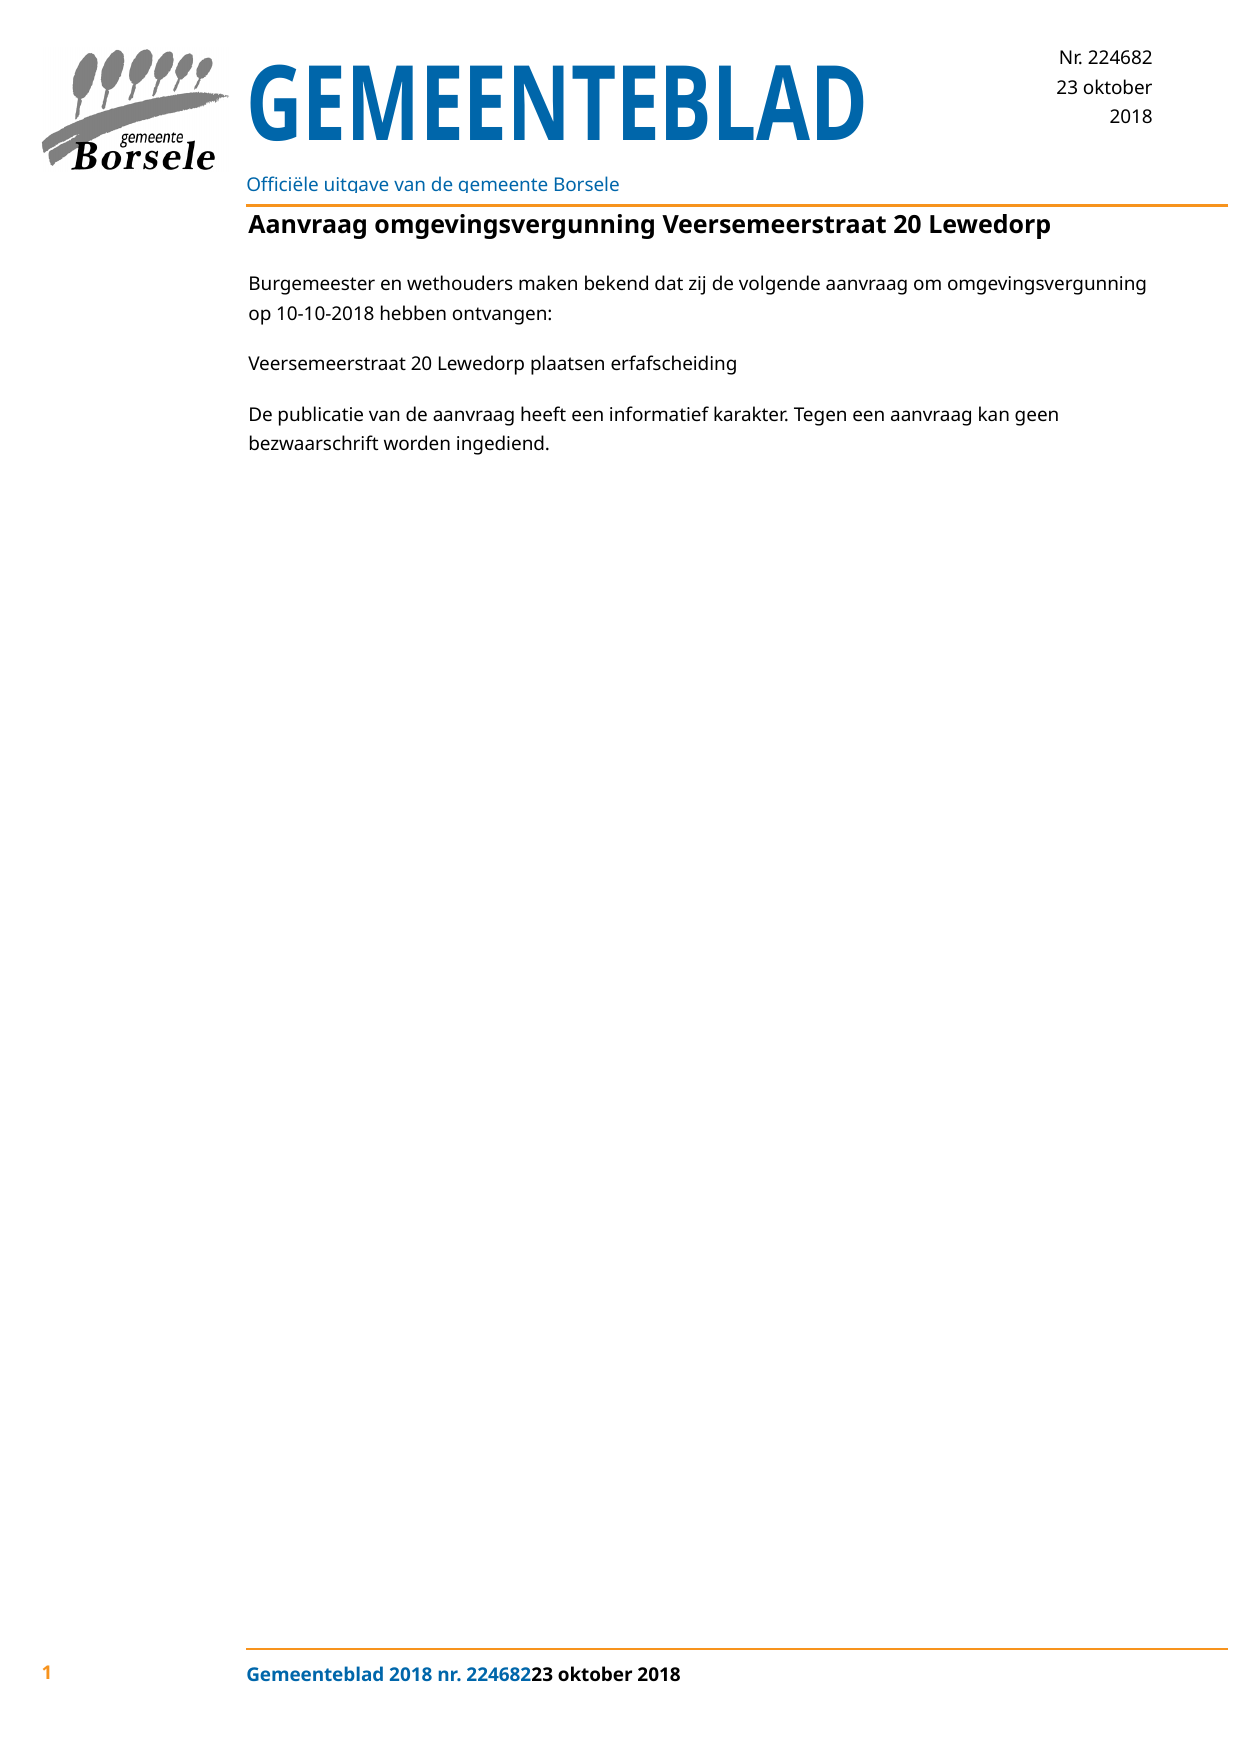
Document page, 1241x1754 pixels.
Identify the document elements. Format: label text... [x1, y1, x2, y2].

text Aanvraag omgevingsvergunning Veersemeerstraat 20 Lewedorp [248, 207, 1152, 241]
picture [41, 47, 231, 172]
text Veersemeerstraat 20 Lewedorp plaatsen erfafscheiding [248, 350, 1152, 376]
text Burgemeester en wethouders maken bekend dat zij de volgende aanvraag om omgevingsvergunning op 10-10-2018 hebben ontvangen: [248, 270, 1152, 326]
text De publicatie van de aanvraag heeft een informatief karakter. Tegen een aanvraag kan geen bezwaarschrift worden ingediend. [248, 401, 1152, 456]
